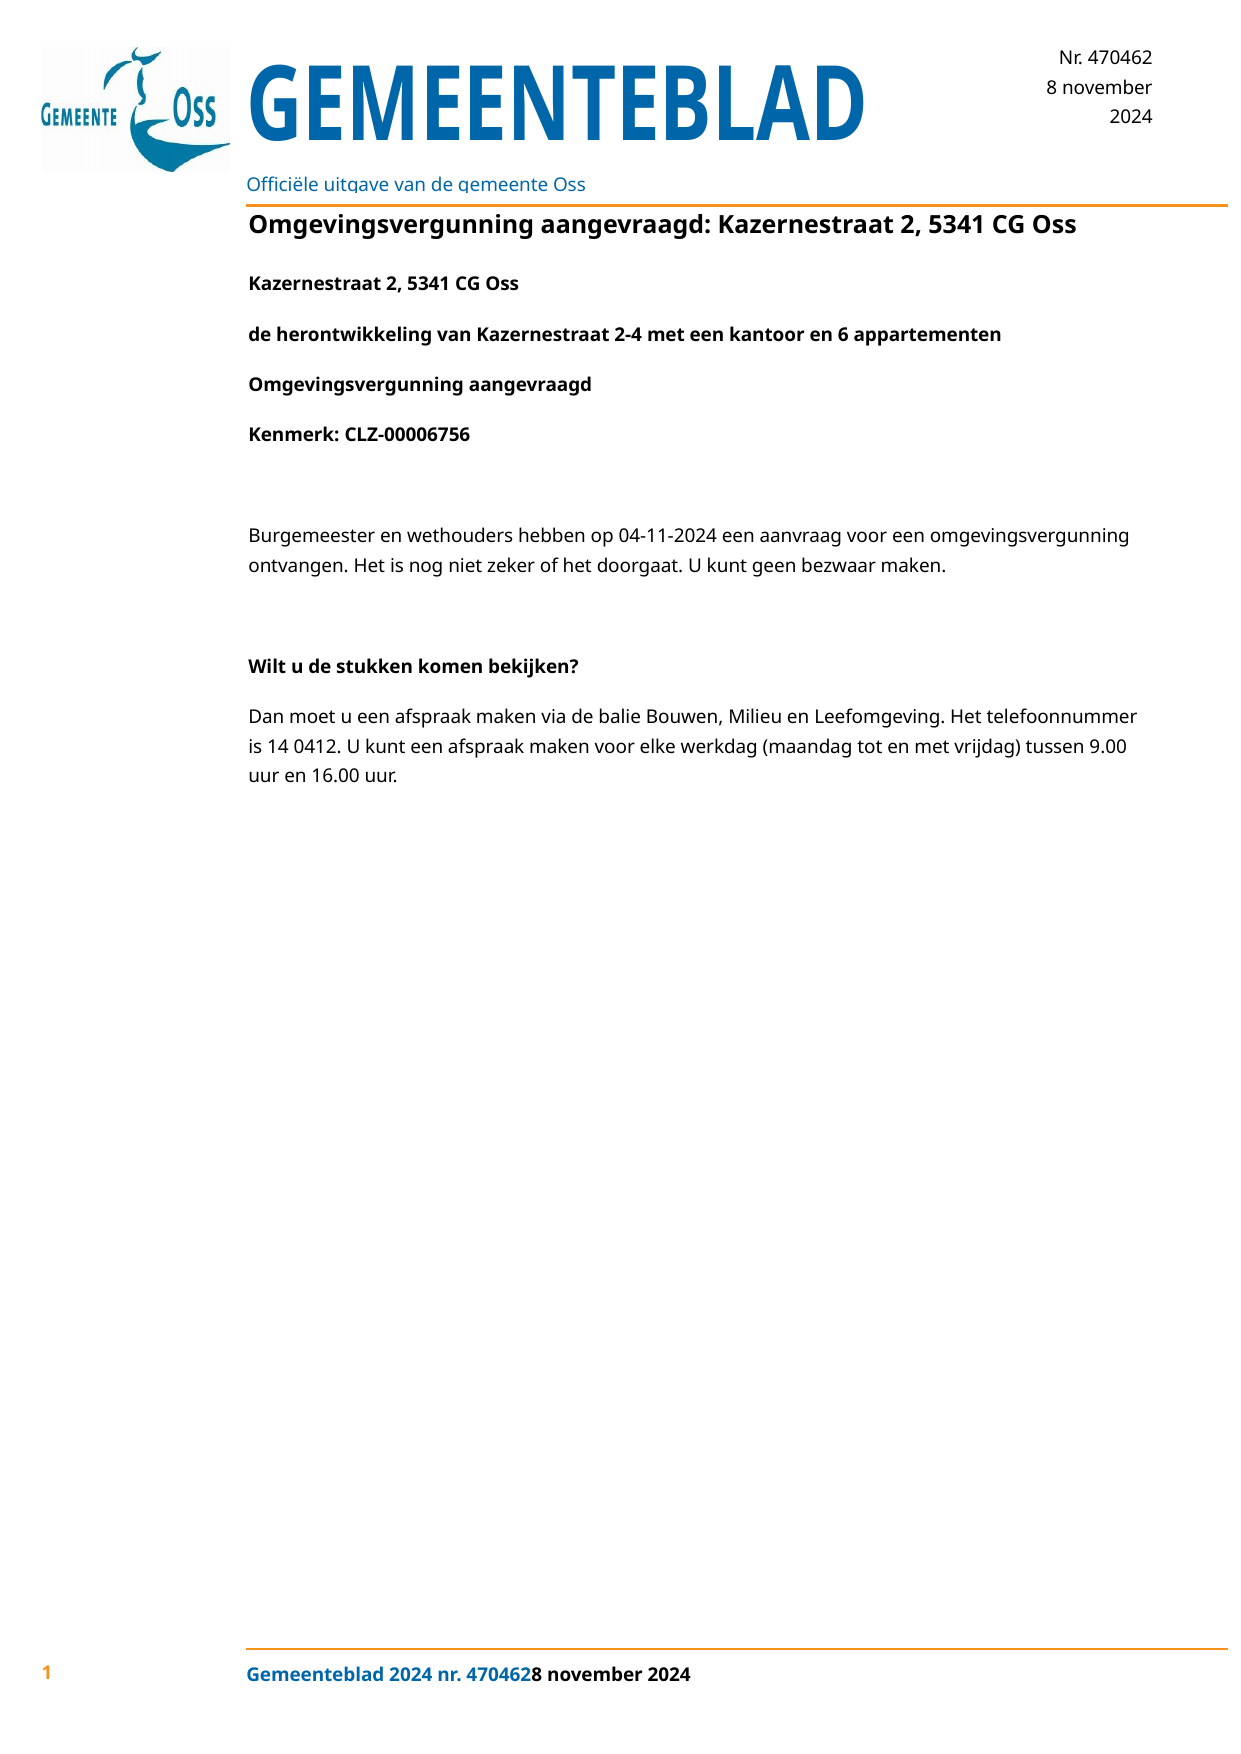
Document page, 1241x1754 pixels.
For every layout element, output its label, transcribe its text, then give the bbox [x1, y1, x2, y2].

text Wilt u de stukken komen bekijken? [248, 653, 1152, 678]
picture [41, 47, 231, 172]
text Kenmerk: CLZ-00006756 [248, 422, 1152, 447]
text Kazernestraat 2, 5341 CG Oss [248, 270, 1152, 296]
text Omgevingsvergunning aangevraagd: Kazernestraat 2, 5341 CG Oss [248, 207, 1152, 241]
text de herontwikkeling van Kazernestraat 2-4 met een kantoor en 6 appartementen [248, 321, 1152, 346]
text Burgemeester en wethouders hebben op 04-11-2024 een aanvraag voor een omgevingsvergunning ontvangen. Het is nog niet zeker of het doorgaat. U kunt geen bezwaar maken. [248, 522, 1152, 578]
text Dan moet u een afspraak maken via de balie Bouwen, Milieu en Leefomgeving. Het telefoonnummer is 14 0412. U kunt een afspraak maken voor elke werkdag (maandag tot en met vrijdag) tussen 9.00 uur en 16.00 uur. [248, 703, 1152, 788]
text Omgevingsvergunning aangevraagd [248, 371, 1152, 397]
